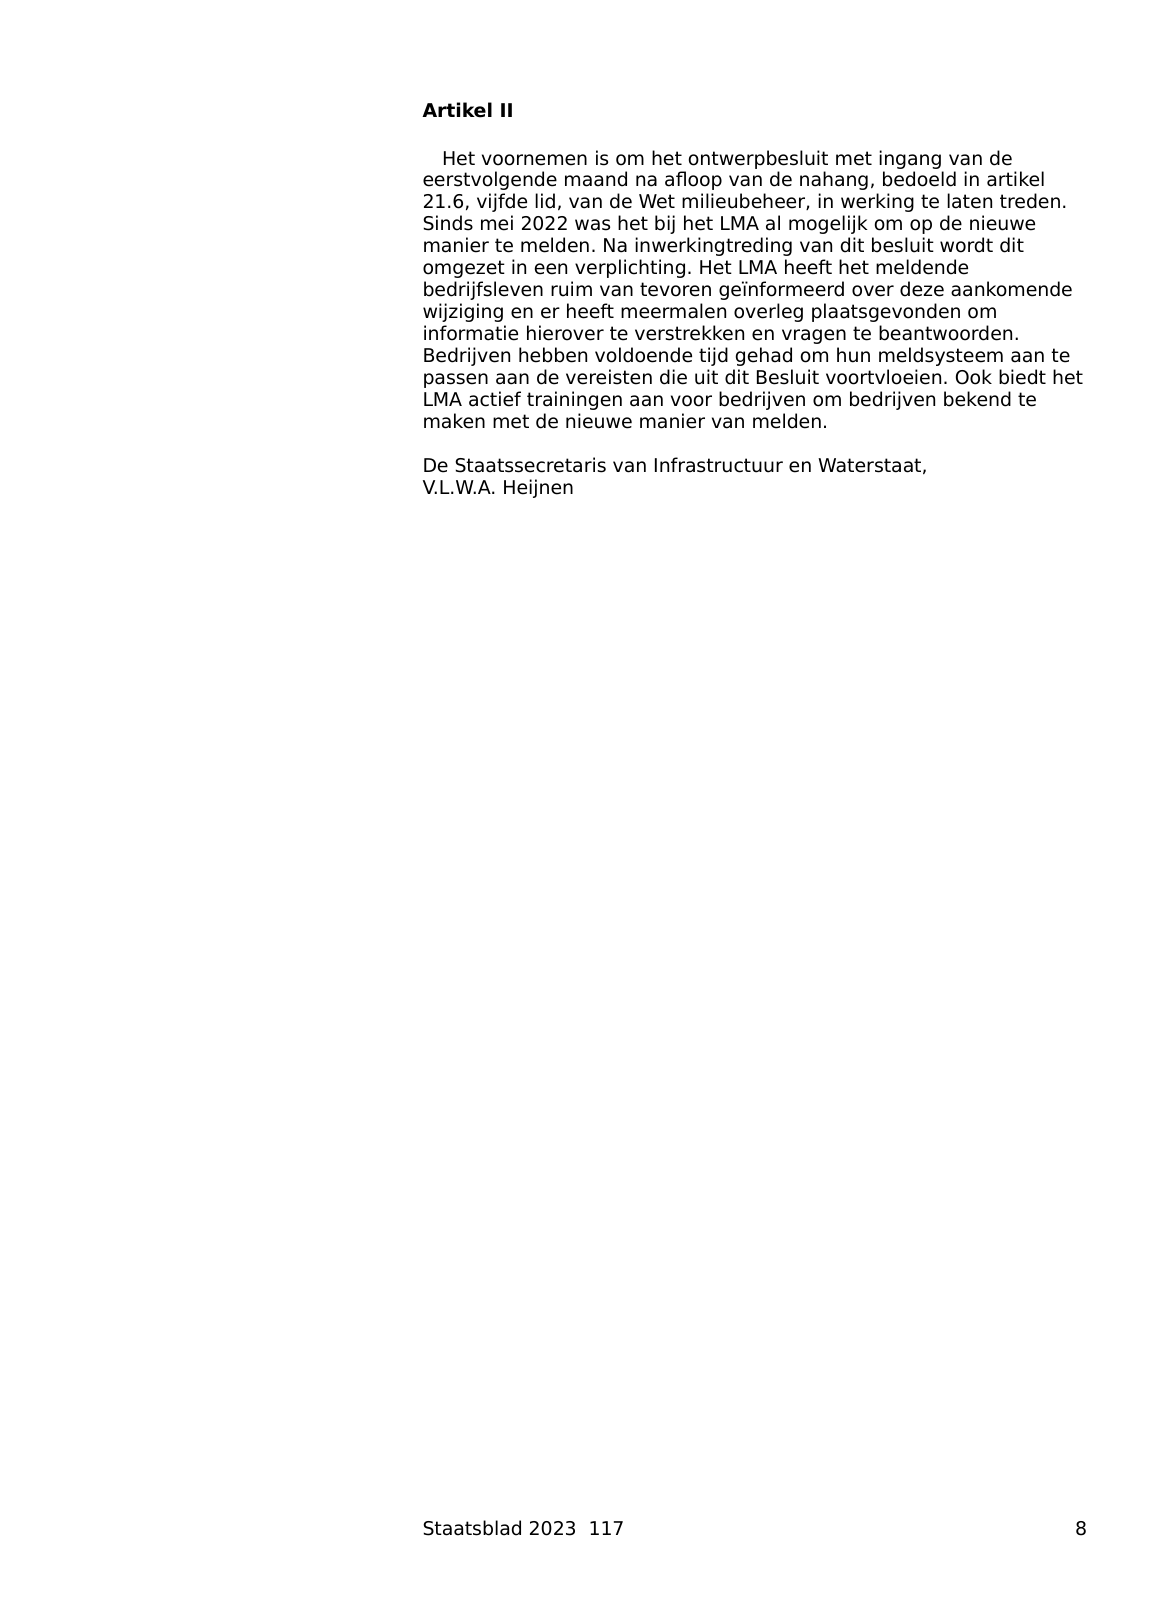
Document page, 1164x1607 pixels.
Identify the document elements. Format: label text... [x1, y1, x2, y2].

subtitle Artikel II [422, 100, 1087, 122]
text De Staatssecretaris van Infrastructuur en Waterstaat, V.L.W.A. Heijnen [422, 455, 1087, 499]
text Het voornemen is om het ontwerpbesluit met ingang van de eerstvolgende maand na afloop van de nahang, bedoeld in artikel 21.6, vijfde lid, van de Wet milieubeheer, in werking te laten treden. Sinds mei 2022 was het bij het LMA al mogelijk om op de nieuwe manier te melden. Na inwerkingtreding van dit besluit wordt dit omgezet in een verplichting. Het LMA heeft het meldende bedrijfsleven ruim van tevoren geïnformeerd over deze aankomende wijziging en er heeft meermalen overleg plaatsgevonden om informatie hierover te verstrekken en vragen te beantwoorden. Bedrijven hebben voldoende tijd gehad om hun meldsysteem aan te passen aan de vereisten die uit dit Besluit voortvloeien. Ook biedt het LMA actief trainingen aan voor bedrijven om bedrijven bekend te maken met de nieuwe manier van melden. [422, 147, 1087, 433]
